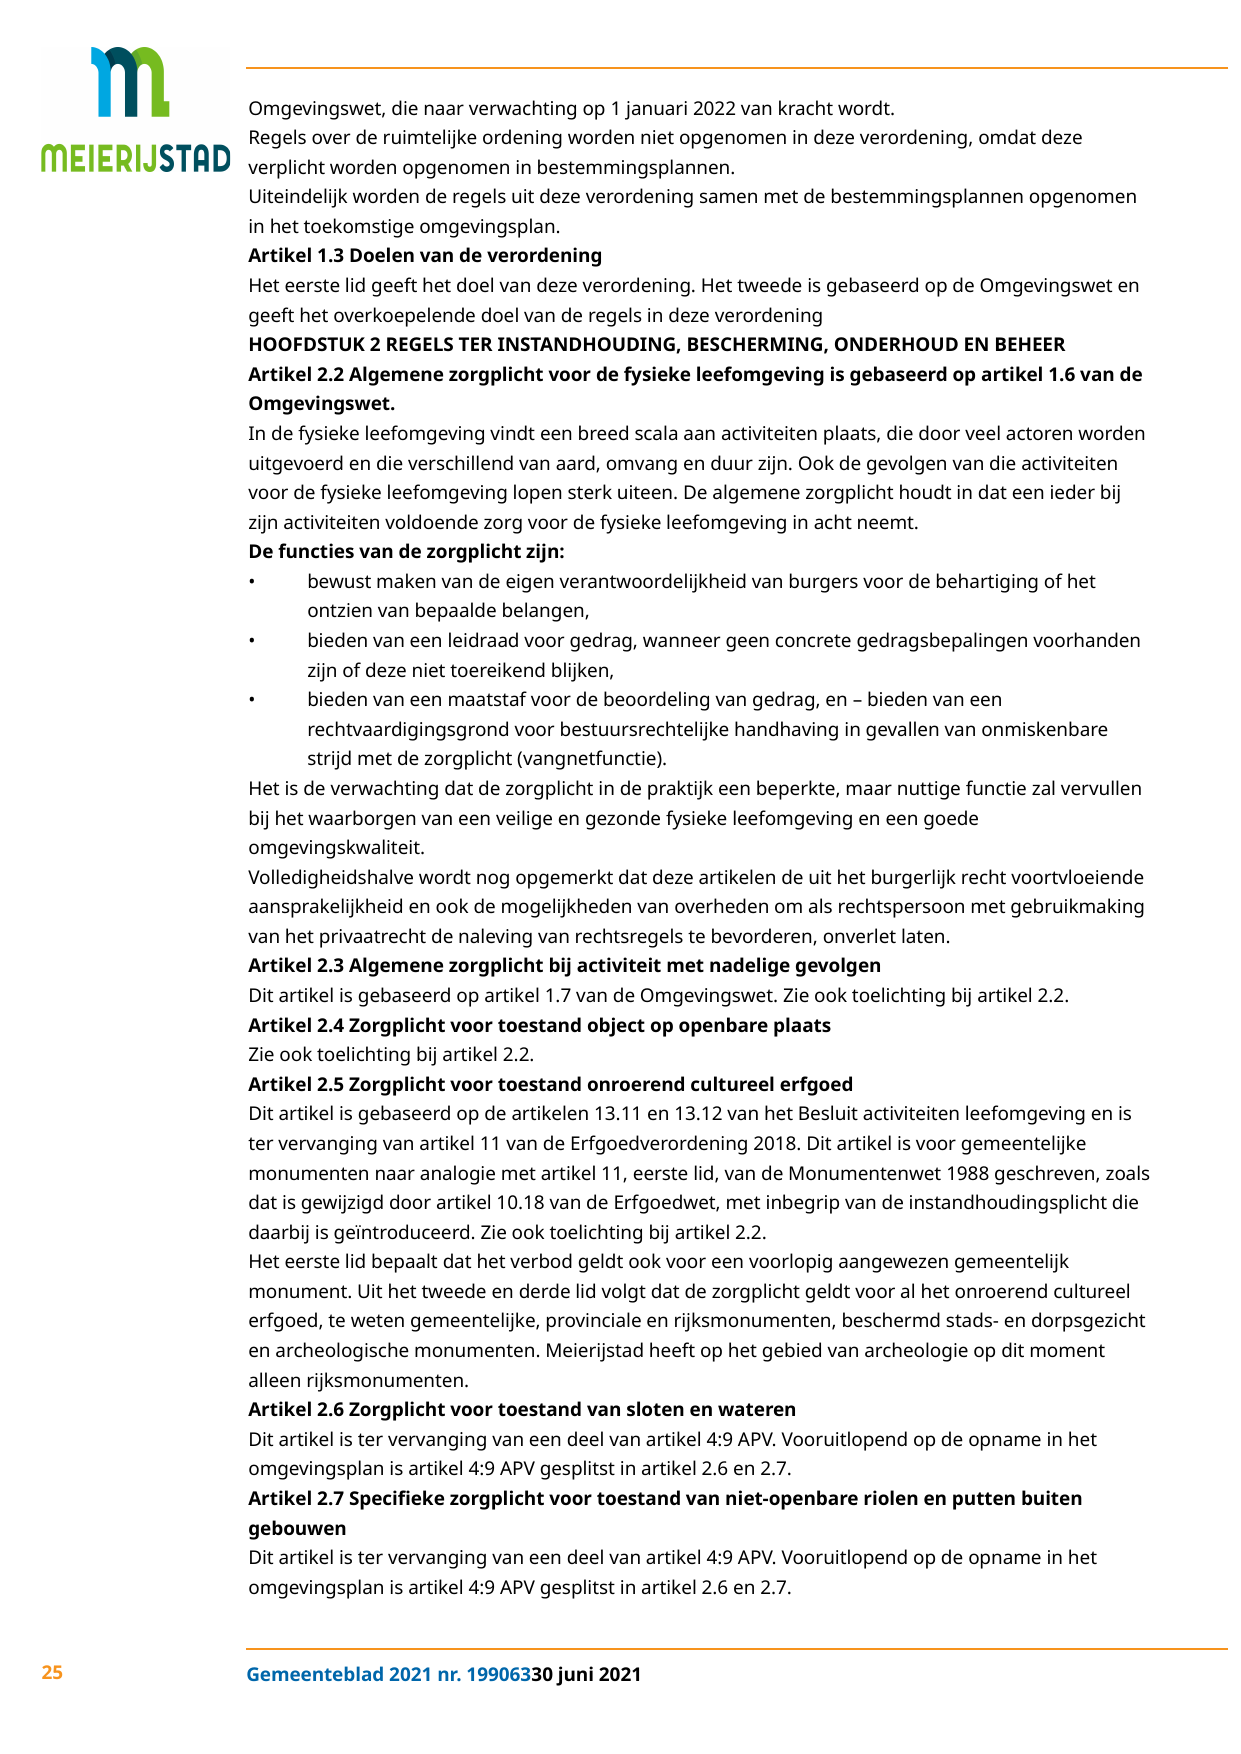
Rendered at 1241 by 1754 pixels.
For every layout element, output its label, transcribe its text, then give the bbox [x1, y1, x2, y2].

list bieden van een maatstaf voor de beoordeling van gedrag, en – bieden van een rechtvaardigingsgrond voor bestuursrechtelijke handhaving in gevallen van onmiskenbare strijd met de zorgplicht (vangnetfunctie). [248, 686, 1152, 771]
text Het is de verwachting dat de zorgplicht in de praktijk een beperkte, maar nuttige functie zal vervullen bij het waarborgen van een veilige en gezonde fysieke leefomgeving en een goede omgevingskwaliteit. [248, 775, 1152, 860]
text Uiteindelijk worden de regels uit deze verordening samen met de bestemmingsplannen opgenomen in het toekomstige omgevingsplan. [248, 183, 1152, 239]
text Artikel 2.7 Specifieke zorgplicht voor toestand van niet-openbare riolen en putten buiten gebouwen [248, 1485, 1152, 1541]
text Het eerste lid geeft het doel van deze verordening. Het tweede is gebaseerd op de Omgevingswet en geeft het overkoepelende doel van de regels in deze verordening [248, 272, 1152, 328]
text Regels over de ruimtelijke ordening worden niet opgenomen in deze verordening, omdat deze verplicht worden opgenomen in bestemmingsplannen. [248, 124, 1152, 180]
text Omgevingswet, die naar verwachting op 1 januari 2022 van kracht wordt. [248, 95, 1152, 121]
text Dit artikel is gebaseerd op de artikelen 13.11 en 13.12 van het Besluit activiteiten leefomgeving en is ter vervanging van artikel 11 van de Erfgoedverordening 2018. Dit artikel is voor gemeentelijke monumenten naar analogie met artikel 11, eerste lid, van de Monumentenwet 1988 geschreven, zoals dat is gewijzigd door artikel 10.18 van de Erfgoedwet, met inbegrip van de instandhoudingsplicht die daarbij is geïntroduceerd. Zie ook toelichting bij artikel 2.2. [248, 1101, 1152, 1245]
text In de fysieke leefomgeving vindt een breed scala aan activiteiten plaats, die door veel actoren worden uitgevoerd en die verschillend van aard, omvang en duur zijn. Ook de gevolgen van die activiteiten voor de fysieke leefomgeving lopen sterk uiteen. De algemene zorgplicht houdt in dat een ieder bij zijn activiteiten voldoende zorg voor de fysieke leefomgeving in acht neemt. [248, 420, 1152, 535]
text HOOFDSTUK 2 REGELS TER INSTANDHOUDING, BESCHERMING, ONDERHOUD EN BEHEER [248, 331, 1152, 357]
picture [41, 47, 231, 172]
text Artikel 2.2 Algemene zorgplicht voor de fysieke leefomgeving is gebaseerd op artikel 1.6 van de Omgevingswet. [248, 361, 1152, 416]
text Dit artikel is ter vervanging van een deel van artikel 4:9 APV. Vooruitlopend op de opname in het omgevingsplan is artikel 4:9 APV gesplitst in artikel 2.6 en 2.7. [248, 1426, 1152, 1481]
text Artikel 2.3 Algemene zorgplicht bij activiteit met nadelige gevolgen [248, 953, 1152, 978]
text Artikel 2.6 Zorgplicht voor toestand van sloten en wateren [248, 1396, 1152, 1422]
list bieden van een leidraad voor gedrag, wanneer geen concrete gedragsbepalingen voorhanden zijn of deze niet toereikend blijken, [248, 627, 1152, 683]
text Artikel 2.4 Zorgplicht voor toestand object op openbare plaats [248, 1012, 1152, 1038]
text Dit artikel is gebaseerd op artikel 1.7 van de Omgevingswet. Zie ook toelichting bij artikel 2.2. [248, 982, 1152, 1008]
text Artikel 2.5 Zorgplicht voor toestand onroerend cultureel erfgoed [248, 1071, 1152, 1097]
text Artikel 1.3 Doelen van de verordening [248, 243, 1152, 268]
text De functies van de zorgplicht zijn: [248, 538, 1152, 564]
text Volledigheidshalve wordt nog opgemerkt dat deze artikelen de uit het burgerlijk recht voortvloeiende aansprakelijkheid en ook de mogelijkheden van overheden om als rechtspersoon met gebruikmaking van het privaatrecht de naleving van rechtsregels te bevorderen, onverlet laten. [248, 864, 1152, 949]
text Het eerste lid bepaalt dat het verbod geldt ook voor een voorlopig aangewezen gemeentelijk monument. Uit het tweede en derde lid volgt dat de zorgplicht geldt voor al het onroerend cultureel erfgoed, te weten gemeentelijke, provinciale en rijksmonumenten, beschermd stads- en dorpsgezicht en archeologische monumenten. Meierijstad heeft op het gebied van archeologie op dit moment alleen rijksmonumenten. [248, 1248, 1152, 1393]
text Zie ook toelichting bij artikel 2.2. [248, 1041, 1152, 1067]
list bewust maken van de eigen verantwoordelijkheid van burgers voor de behartiging of het ontzien van bepaalde belangen, [248, 568, 1152, 623]
text Dit artikel is ter vervanging van een deel van artikel 4:9 APV. Vooruitlopend op de opname in het omgevingsplan is artikel 4:9 APV gesplitst in artikel 2.6 en 2.7. [248, 1544, 1152, 1600]
